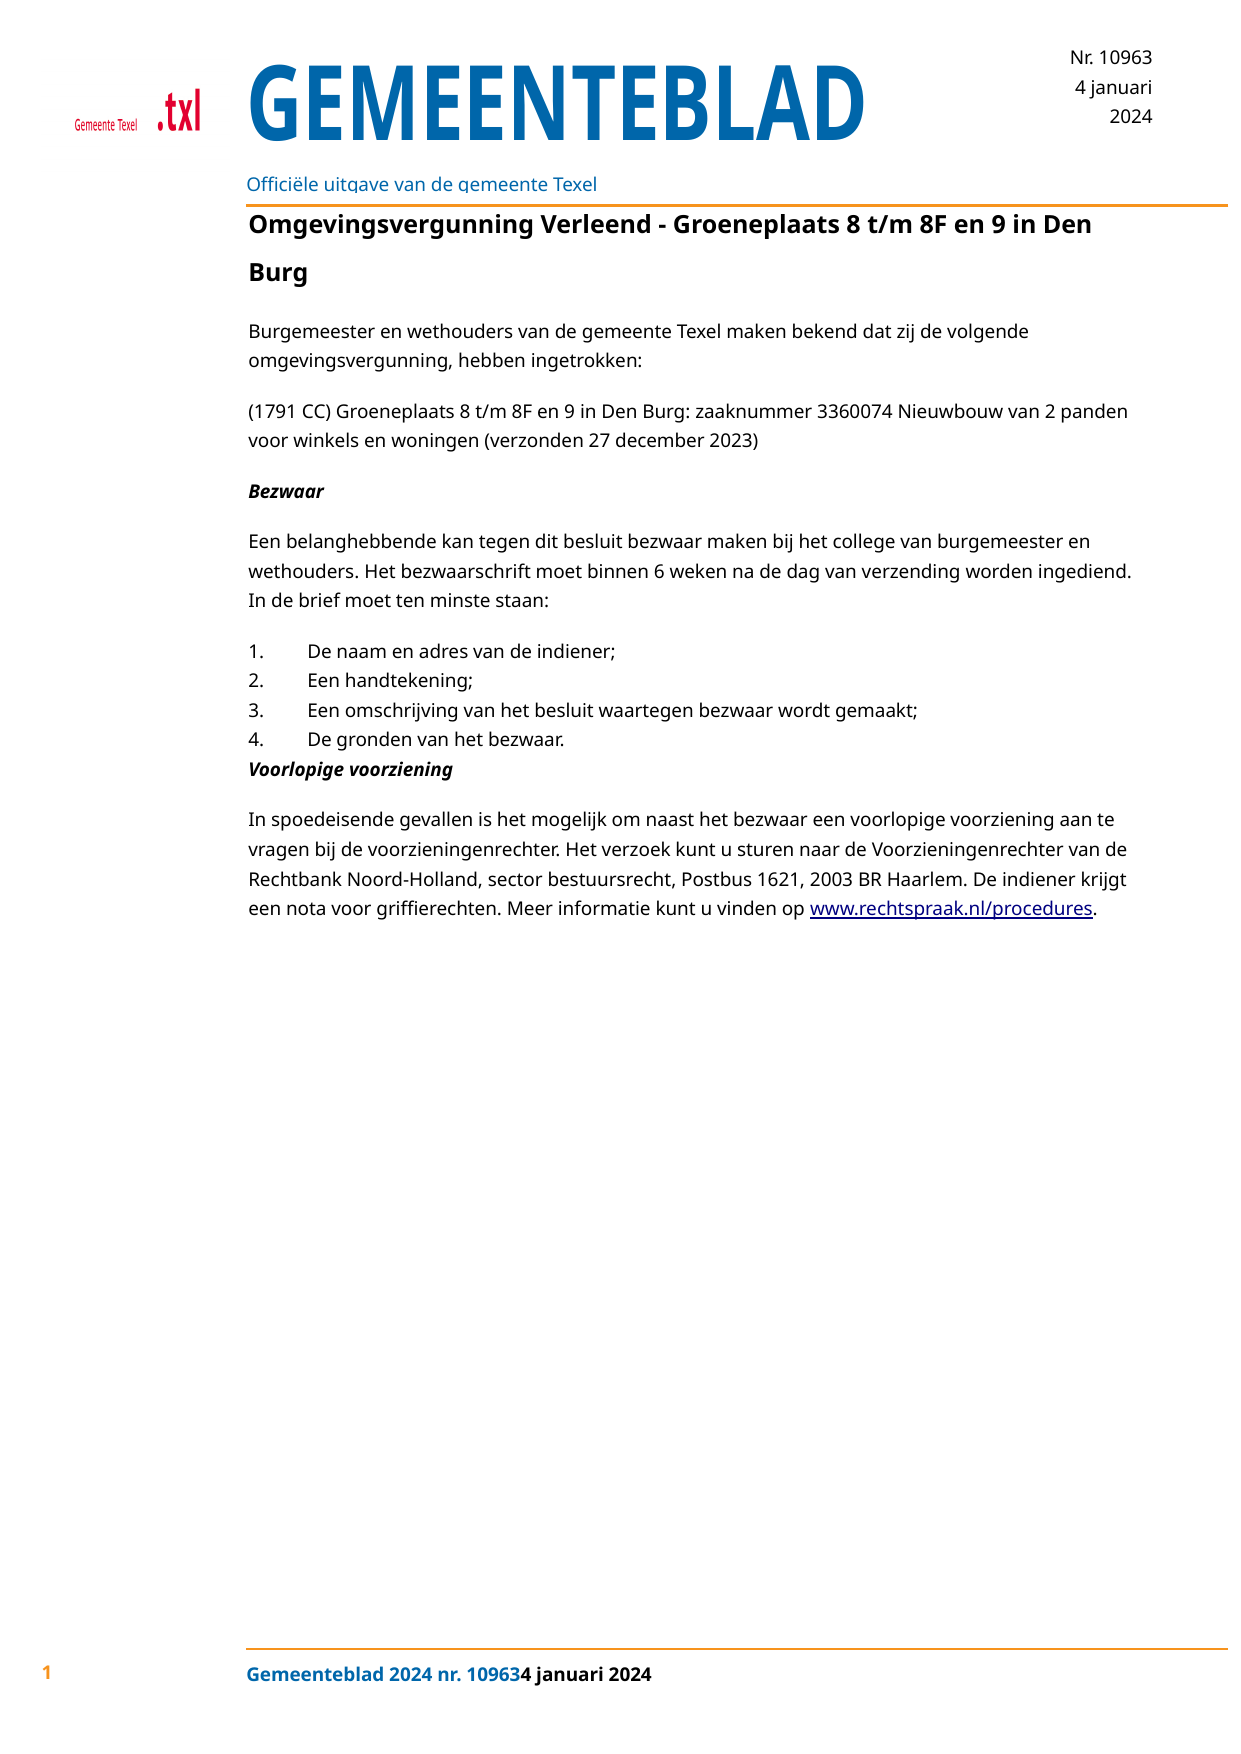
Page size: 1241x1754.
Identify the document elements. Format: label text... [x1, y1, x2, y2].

list De gronden van het bezwaar. [248, 727, 1152, 752]
text Omgevingsvergunning Verleend - Groeneplaats 8 t/m 8F en 9 in Den Burg [248, 207, 1152, 288]
text Voorlopige voorziening [248, 756, 1152, 782]
text In spoedeisende gevallen is het mogelijk om naast het bezwaar een voorlopige voorziening aan te vragen bij de voorzieningenrechter. Het verzoek kunt u sturen naar de Voorzieningenrechter van de Rechtbank Noord-Holland, sector bestuursrecht, Postbus 1621, 2003 BR Haarlem. De indiener krijgt een nota voor griffierechten. Meer informatie kunt u vinden op www.rechtspraak.nl/procedures. [248, 807, 1152, 921]
list Een omschrijving van het besluit waartegen bezwaar wordt gemaakt; [248, 697, 1152, 723]
picture [41, 47, 231, 172]
list De naam en adres van de indiener; [248, 638, 1152, 664]
text Bezwaar [248, 478, 1152, 504]
list Een handtekening; [248, 667, 1152, 693]
text (1791 CC) Groeneplaats 8 t/m 8F en 9 in Den Burg: zaaknummer 3360074 Nieuwbouw van 2 panden voor winkels en woningen (verzonden 27 december 2023) [248, 398, 1152, 453]
text Burgemeester en wethouders van de gemeente Texel maken bekend dat zij de volgende omgevingsvergunning, hebben ingetrokken: [248, 318, 1152, 373]
text Een belanghebbende kan tegen dit besluit bezwaar maken bij het college van burgemeester en wethouders. Het bezwaarschrift moet binnen 6 weken na de dag van verzending worden ingediend. In de brief moet ten minste staan: [248, 528, 1152, 613]
